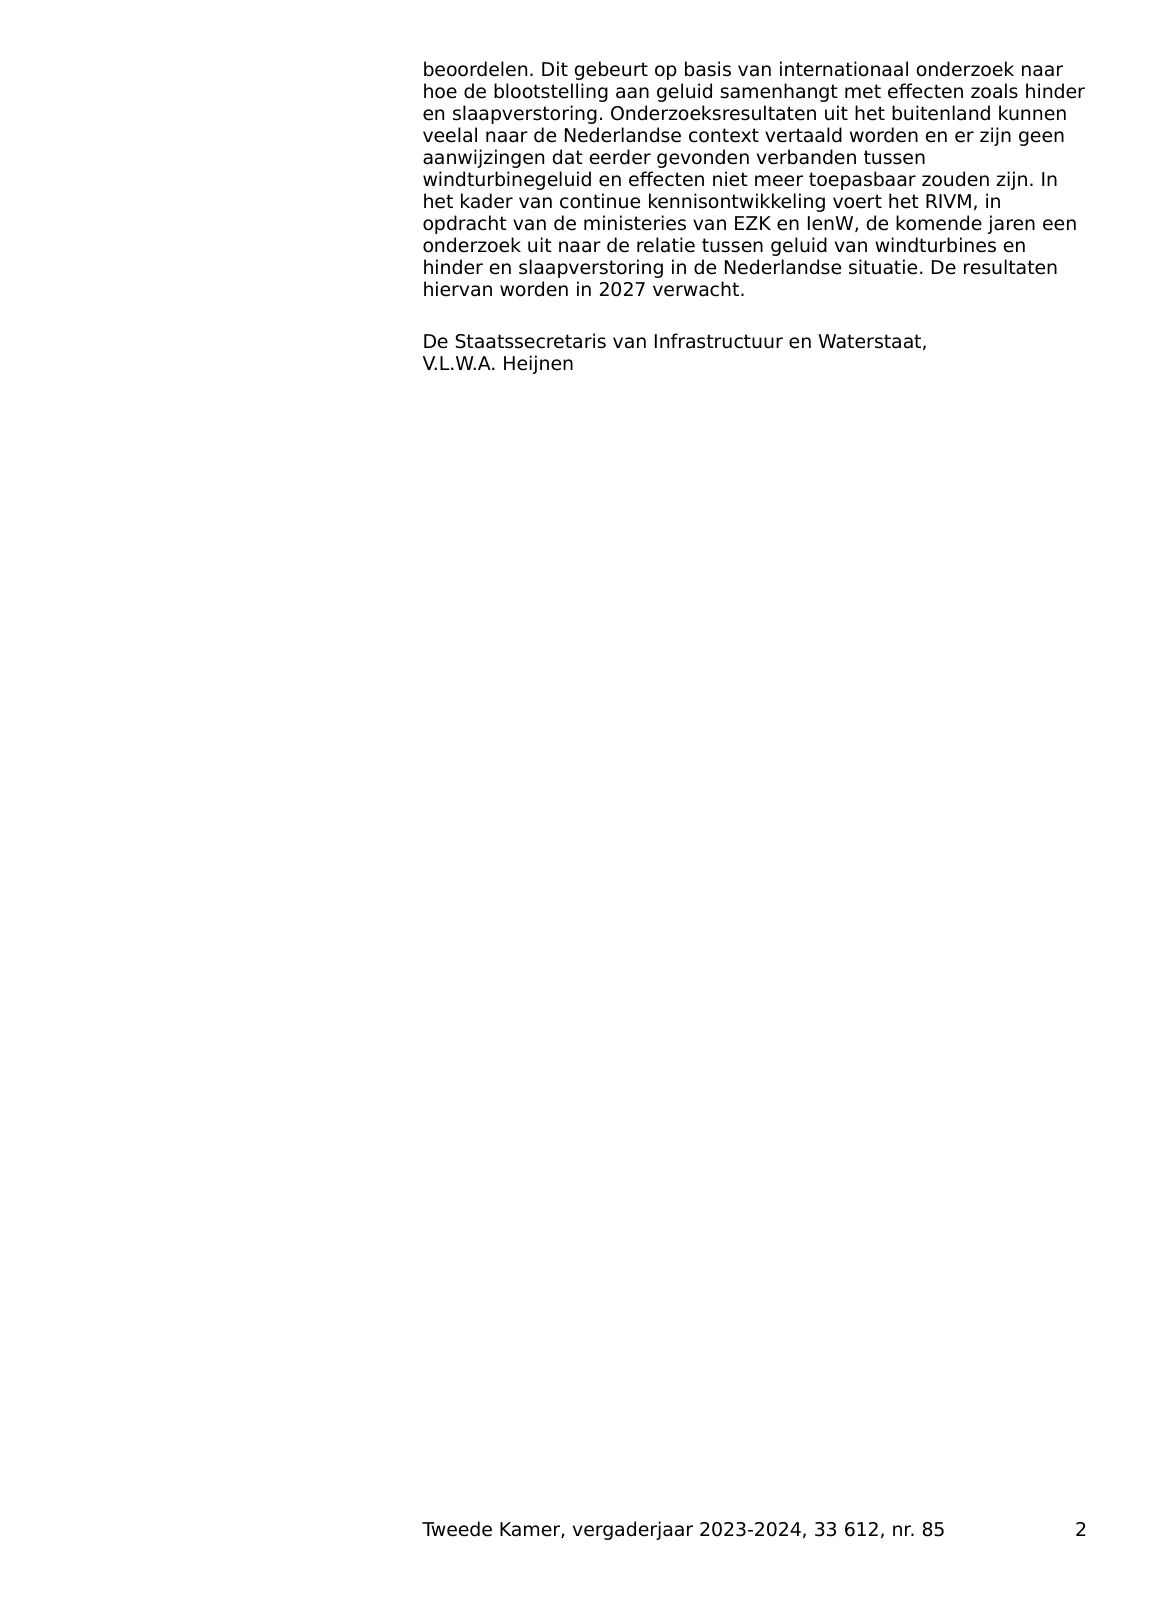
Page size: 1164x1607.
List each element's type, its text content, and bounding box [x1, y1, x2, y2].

text De Staatssecretaris van Infrastructuur en Waterstaat, V.L.W.A. Heijnen [422, 331, 1087, 375]
text beoordelen. Dit gebeurt op basis van internationaal onderzoek naar hoe de blootstelling aan geluid samenhangt met effecten zoals hinder en slaapverstoring. Onderzoeksresultaten uit het buitenland kunnen veelal naar de Nederlandse context vertaald worden en er zijn geen aanwijzingen dat eerder gevonden verbanden tussen windturbinegeluid en effecten niet meer toepasbaar zouden zijn. In het kader van continue kennisontwikkeling voert het RIVM, in opdracht van de ministeries van EZK en IenW, de komende jaren een onderzoek uit naar de relatie tussen geluid van windturbines en hinder en slaapverstoring in de Nederlandse situatie. De resultaten hiervan worden in 2027 verwacht. [422, 59, 1087, 301]
